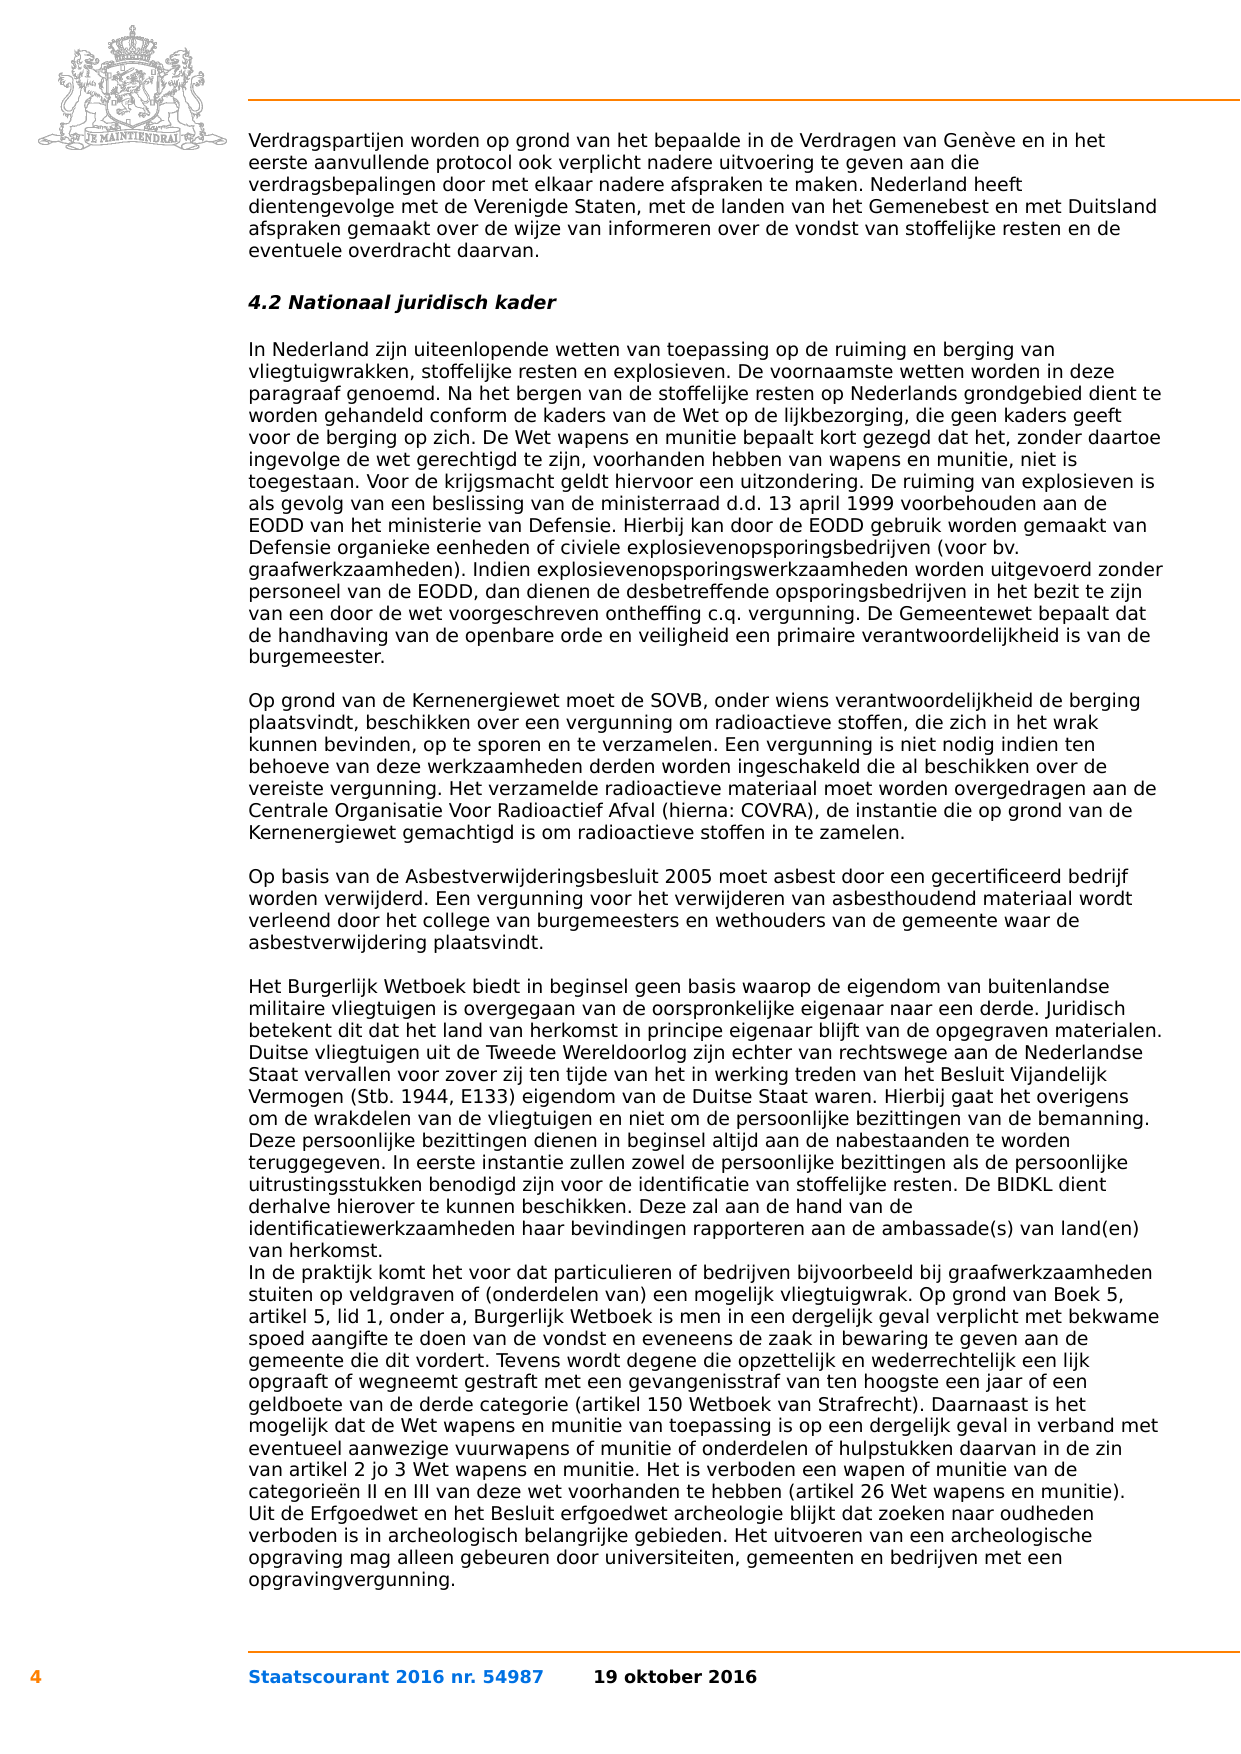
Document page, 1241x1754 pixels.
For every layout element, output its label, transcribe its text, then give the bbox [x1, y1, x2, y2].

text In Nederland zijn uiteenlopende wetten van toepassing op de ruiming en berging van vliegtuigwrakken, stoffelijke resten en explosieven. De voornaamste wetten worden in deze paragraaf genoemd. Na het bergen van de stoffelijke resten op Nederlands grondgebied dient te worden gehandeld conform de kaders van de Wet op de lijkbezorging, die geen kaders geeft voor de berging op zich. De Wet wapens en munitie bepaalt kort gezegd dat het, zonder daartoe ingevolge de wet gerechtigd te zijn, voorhanden hebben van wapens en munitie, niet is toegestaan. Voor de krijgsmacht geldt hiervoor een uitzondering. De ruiming van explosieven is als gevolg van een beslissing van de ministerraad d.d. 13 april 1999 voorbehouden aan de EODD van het ministerie van Defensie. Hierbij kan door de EODD gebruik worden gemaakt van Defensie organieke eenheden of civiele explosievenopsporingsbedrijven (voor bv. graafwerkzaamheden). Indien explosievenopsporingswerkzaamheden worden uitgevoerd zonder personeel van de EODD, dan dienen de desbetreffende opsporingsbedrijven in het bezit te zijn van een door de wet voorgeschreven ontheffing c.q. vergunning. De Gemeentewet bepaalt dat de handhaving van de openbare orde en veiligheid een primaire verantwoordelijkheid is van de burgemeester. [248, 339, 1163, 668]
text Verdragspartijen worden op grond van het bepaalde in de Verdragen van Genève en in het eerste aanvullende protocol ook verplicht nadere uitvoering te geven aan die verdragsbepalingen door met elkaar nadere afspraken te maken. Nederland heeft dientengevolge met de Verenigde Staten, met de landen van het Gemenebest en met Duitsland afspraken gemaakt over de wijze van informeren over de vondst van stoffelijke resten en de eventuele overdracht daarvan. [248, 130, 1163, 262]
picture [38, 25, 227, 150]
text Op grond van de Kernenergiewet moet de SOVB, onder wiens verantwoordelijkheid de berging plaatsvindt, beschikken over een vergunning om radioactieve stoffen, die zich in het wrak kunnen bevinden, op te sporen en te verzamelen. Een vergunning is niet nodig indien ten behoeve van deze werkzaamheden derden worden ingeschakeld die al beschikken over de vereiste vergunning. Het verzamelde radioactieve materiaal moet worden overgedragen aan de Centrale Organisatie Voor Radioactief Afval (hierna: COVRA), de instantie die op grond van de Kernenergiewet gemachtigd is om radioactieve stoffen in te zamelen. [248, 690, 1163, 844]
text Uit de Erfgoedwet en het Besluit erfgoedwet archeologie blijkt dat zoeken naar oudheden verboden is in archeologisch belangrijke gebieden. Het uitvoeren van een archeologische opgraving mag alleen gebeuren door universiteiten, gemeenten en bedrijven met een opgravingvergunning. [248, 1503, 1163, 1591]
text Op basis van de Asbestverwijderingsbesluit 2005 moet asbest door een gecertificeerd bedrijf worden verwijderd. Een vergunning voor het verwijderen van asbesthoudend materiaal wordt verleend door het college van burgemeesters en wethouders van de gemeente waar de asbestverwijdering plaatsvindt. [248, 866, 1163, 954]
subtitle 4.2 Nationaal juridisch kader [248, 292, 1163, 314]
text Het Burgerlijk Wetboek biedt in beginsel geen basis waarop de eigendom van buitenlandse militaire vliegtuigen is overgegaan van de oorspronkelijke eigenaar naar een derde. Juridisch betekent dit dat het land van herkomst in principe eigenaar blijft van de opgegraven materialen. Duitse vliegtuigen uit de Tweede Wereldoorlog zijn echter van rechtswege aan de Nederlandse Staat vervallen voor zover zij ten tijde van het in werking treden van het Besluit Vijandelijk Vermogen (Stb. 1944, E133) eigendom van de Duitse Staat waren. Hierbij gaat het overigens om de wrakdelen van de vliegtuigen en niet om de persoonlijke bezittingen van de bemanning. Deze persoonlijke bezittingen dienen in beginsel altijd aan de nabestaanden te worden teruggegeven. In eerste instantie zullen zowel de persoonlijke bezittingen als de persoonlijke uitrustingsstukken benodigd zijn voor de identificatie van stoffelijke resten. De BIDKL dient derhalve hierover te kunnen beschikken. Deze zal aan de hand van de identificatiewerkzaamheden haar bevindingen rapporteren aan de ambassade(s) van land(en) van herkomst. [248, 976, 1163, 1262]
text In de praktijk komt het voor dat particulieren of bedrijven bijvoorbeeld bij graafwerkzaamheden stuiten op veldgraven of (onderdelen van) een mogelijk vliegtuigwrak. Op grond van Boek 5, artikel 5, lid 1, onder a, Burgerlijk Wetboek is men in een dergelijk geval verplicht met bekwame spoed aangifte te doen van de vondst en eveneens de zaak in bewaring te geven aan de gemeente die dit vordert. Tevens wordt degene die opzettelijk en wederrechtelijk een lijk opgraaft of wegneemt gestraft met een gevangenisstraf van ten hoogste een jaar of een geldboete van de derde categorie (artikel 150 Wetboek van Strafrecht). Daarnaast is het mogelijk dat de Wet wapens en munitie van toepassing is op een dergelijk geval in verband met eventueel aanwezige vuurwapens of munitie of onderdelen of hulpstukken daarvan in de zin van artikel 2 jo 3 Wet wapens en munitie. Het is verboden een wapen of munitie van de categorieën II en III van deze wet voorhanden te hebben (artikel 26 Wet wapens en munitie). [248, 1262, 1163, 1503]
